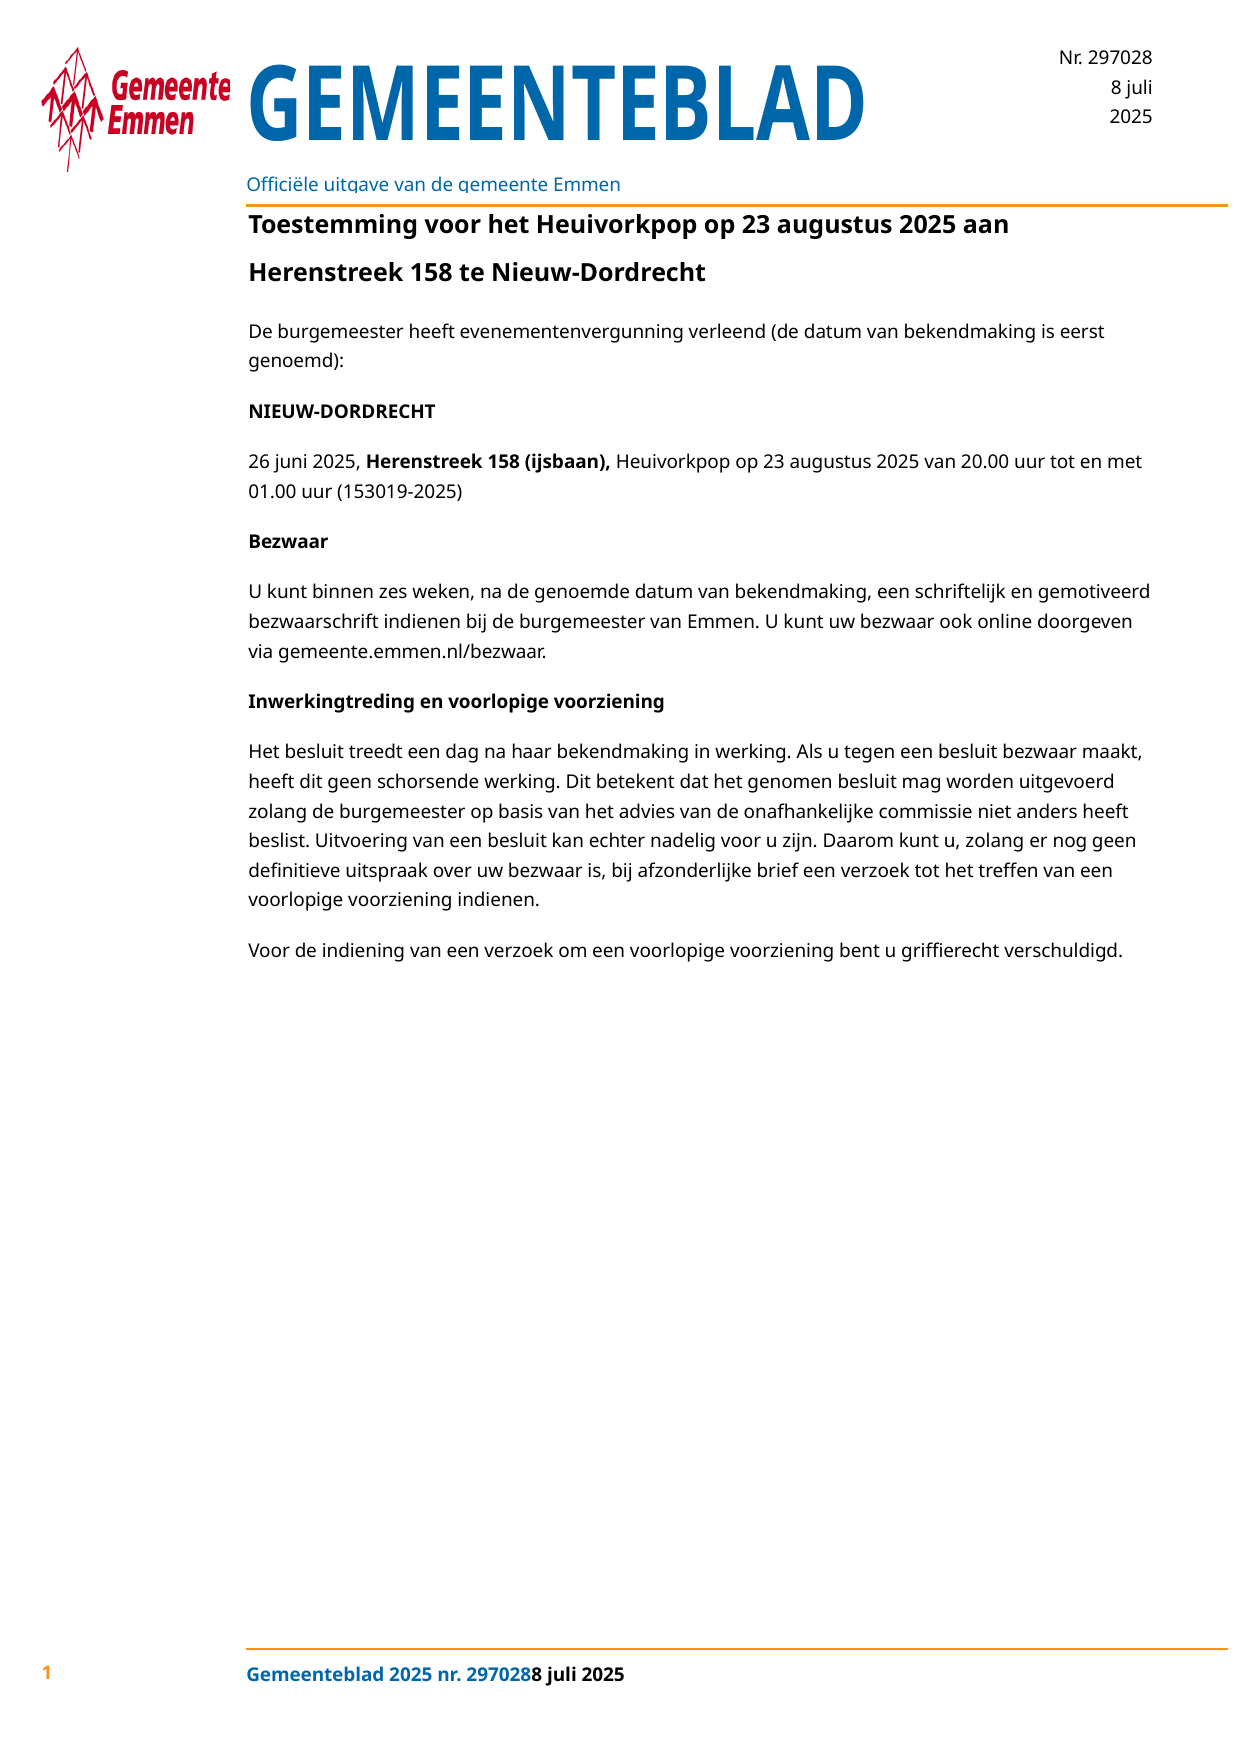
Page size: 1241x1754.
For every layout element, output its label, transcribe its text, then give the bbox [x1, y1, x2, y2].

picture [41, 47, 231, 172]
text NIEUW-DORDRECHT [248, 398, 1152, 424]
text De burgemeester heeft evenementenvergunning verleend (de datum van bekendmaking is eerst genoemd): [248, 318, 1152, 373]
text U kunt binnen zes weken, na de genoemde datum van bekendmaking, een schriftelijk en gemotiveerd bezwaarschrift indienen bij de burgemeester van Emmen. U kunt uw bezwaar ook online doorgeven via gemeente.emmen.nl/bezwaar. [248, 579, 1152, 664]
text Bezwaar [248, 528, 1152, 554]
text Voor de indiening van een verzoek om een voorlopige voorziening bent u griffierecht verschuldigd. [248, 937, 1152, 963]
text Inwerkingtreding en voorlopige voorziening [248, 688, 1152, 714]
text 26 juni 2025, Herenstreek 158 (ijsbaan), Heuivorkpop op 23 augustus 2025 van 20.00 uur tot en met 01.00 uur (153019-2025) [248, 448, 1152, 504]
text Het besluit treedt een dag na haar bekendmaking in werking. Als u tegen een besluit bezwaar maakt, heeft dit geen schorsende werking. Dit betekent dat het genomen besluit mag worden uitgevoerd zolang de burgemeester op basis van het advies van de onafhankelijke commissie niet anders heeft beslist. Uitvoering van een besluit kan echter nadelig voor u zijn. Daarom kunt u, zolang er nog geen definitieve uitspraak over uw bezwaar is, bij afzonderlijke brief een verzoek tot het treffen van een voorlopige voorziening indienen. [248, 739, 1152, 912]
text Toestemming voor het Heuivorkpop op 23 augustus 2025 aan Herenstreek 158 te Nieuw-Dordrecht [248, 207, 1152, 288]
